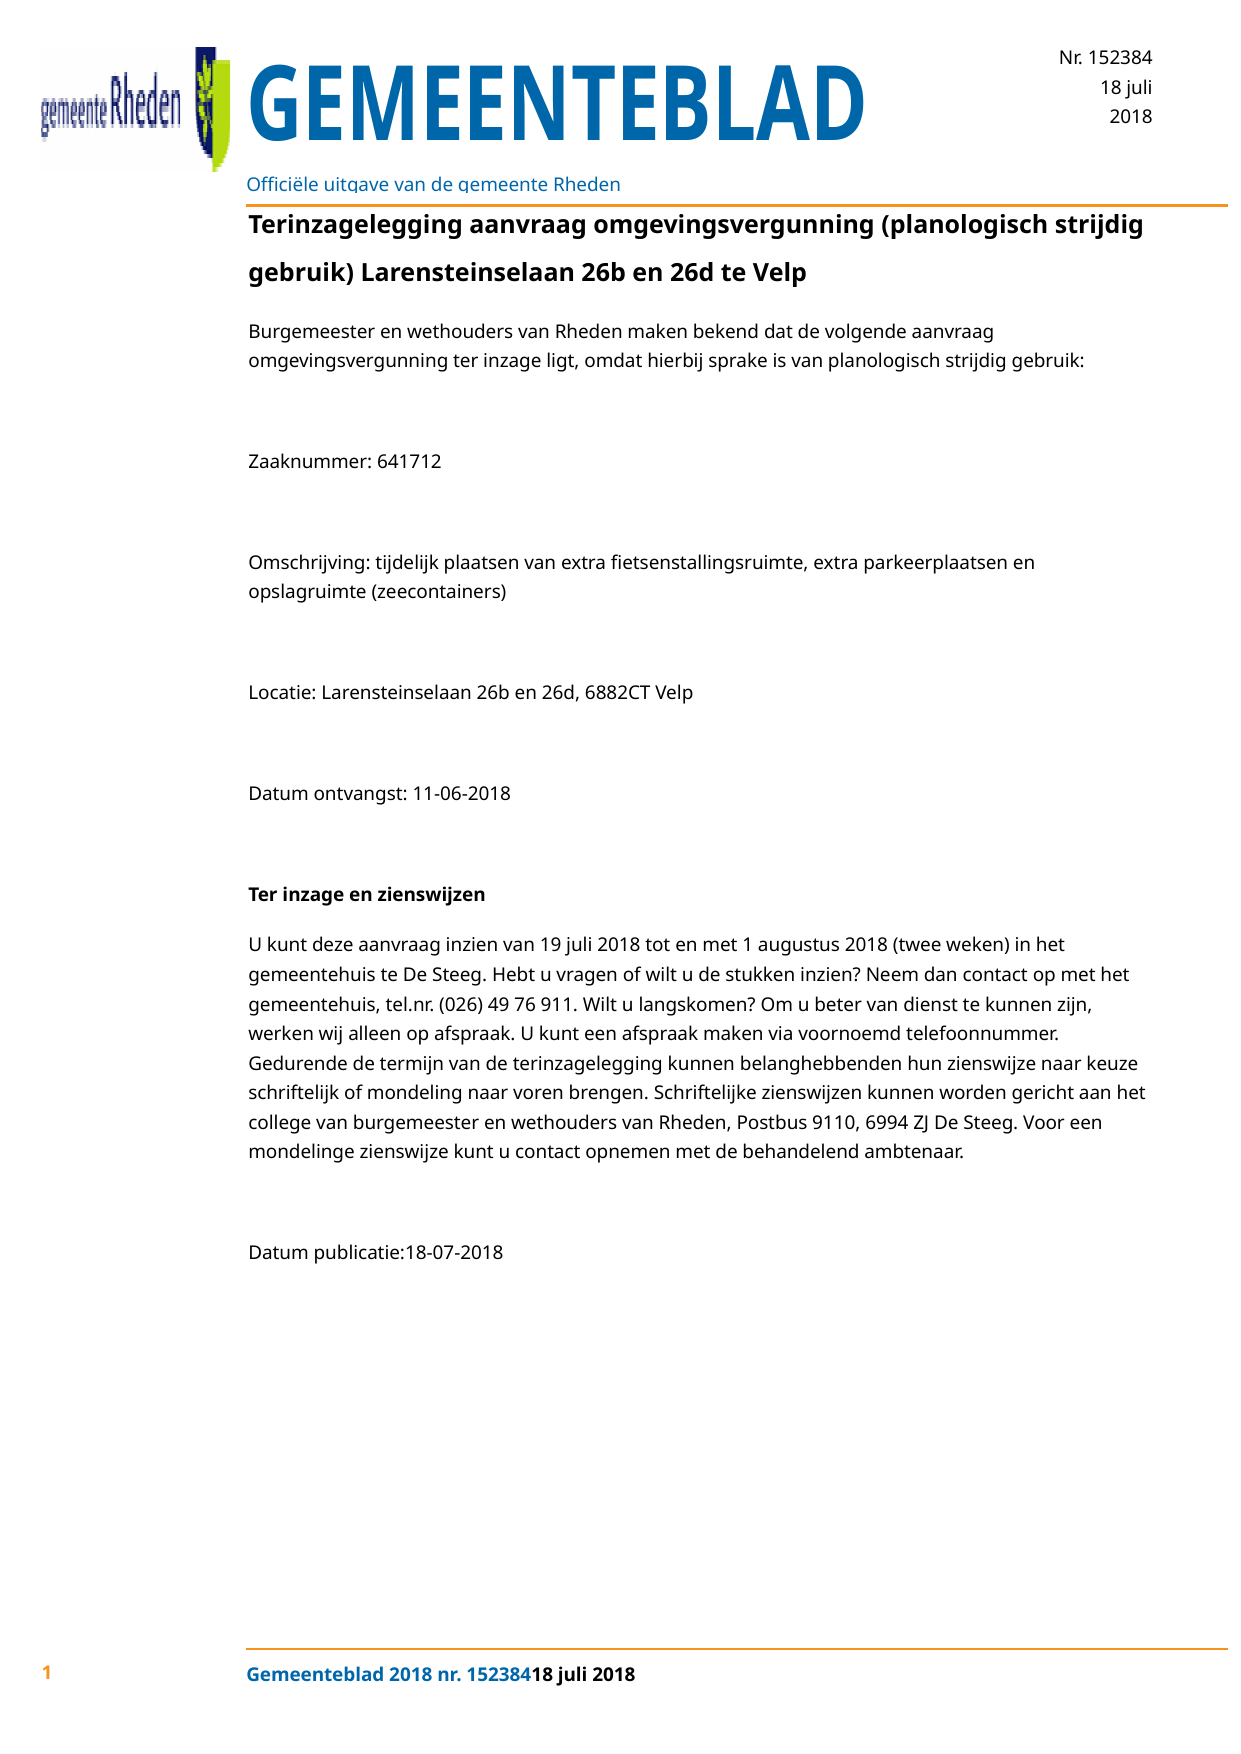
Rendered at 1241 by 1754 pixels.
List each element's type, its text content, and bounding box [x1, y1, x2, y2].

text U kunt deze aanvraag inzien van 19 juli 2018 tot en met 1 augustus 2018 (twee weken) in het gemeentehuis te De Steeg. Hebt u vragen of wilt u de stukken inzien? Neem dan contact op met het gemeentehuis, tel.nr. (026) 49 76 911. Wilt u langskomen? Om u beter van dienst te kunnen zijn, werken wij alleen op afspraak. U kunt een afspraak maken via voornoemd telefoonnummer. Gedurende de termijn van de terinzagelegging kunnen belanghebbenden hun zienswijze naar keuze schriftelijk of mondeling naar voren brengen. Schriftelijke zienswijzen kunnen worden gericht aan het college van burgemeester en wethouders van Rheden, Postbus 9110, 6994 ZJ De Steeg. Voor een mondelinge zienswijze kunt u contact opnemen met de behandelend ambtenaar. [248, 932, 1152, 1164]
text Burgemeester en wethouders van Rheden maken bekend dat de volgende aanvraag omgevingsvergunning ter inzage ligt, omdat hierbij sprake is van planologisch strijdig gebruik: [248, 318, 1152, 373]
text Locatie: Larensteinselaan 26b en 26d, 6882CT Velp [248, 679, 1152, 705]
picture [41, 47, 231, 172]
text Datum ontvangst: 11-06-2018 [248, 780, 1152, 806]
text Terinzagelegging aanvraag omgevingsvergunning (planologisch strijdig gebruik) Larensteinselaan 26b en 26d te Velp [248, 207, 1152, 288]
text Zaaknummer: 641712 [248, 448, 1152, 474]
text Ter inzage en zienswijzen [248, 881, 1152, 907]
text Omschrijving: tijdelijk plaatsen van extra fietsenstallingsruimte, extra parkeerplaatsen en opslagruimte (zeecontainers) [248, 549, 1152, 604]
text Datum publicatie:18-07-2018 [248, 1239, 1152, 1265]
